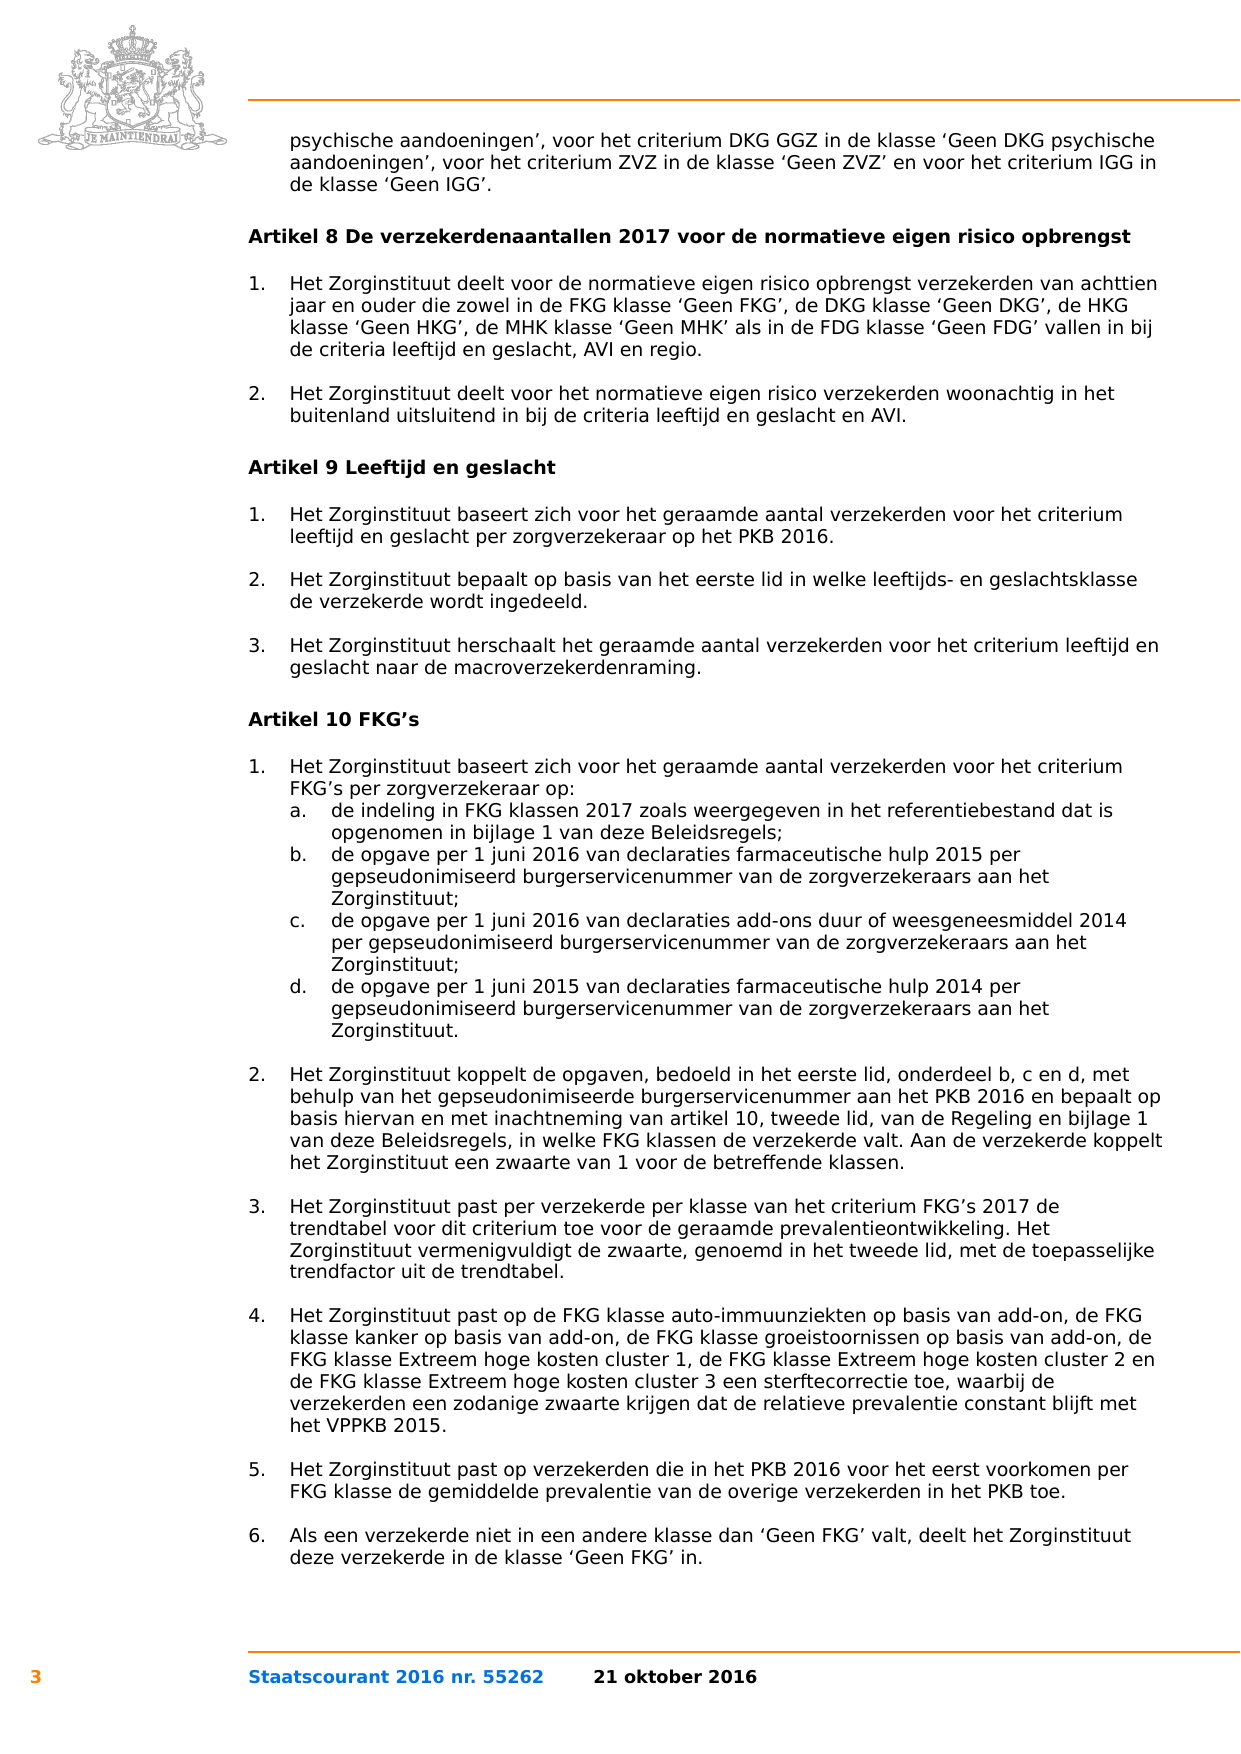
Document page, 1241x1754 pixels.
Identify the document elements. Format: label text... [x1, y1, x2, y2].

picture [38, 25, 227, 150]
text a. de indeling in FKG klassen 2017 zoals weergegeven in het referentiebestand dat is opgenomen in bijlage 1 van deze Beleidsregels; [289, 800, 1163, 844]
text 3. Het Zorginstituut past per verzekerde per klasse van het criterium FKG’s 2017 de trendtabel voor dit criterium toe voor de geraamde prevalentieontwikkeling. Het Zorginstituut vermenigvuldigt de zwaarte, genoemd in het tweede lid, met de toepasselijke trendfactor uit de trendtabel. [248, 1196, 1163, 1283]
text 5. Het Zorginstituut past op verzekerden die in het PKB 2016 voor het eerst voorkomen per FKG klasse de gemiddelde prevalentie van de overige verzekerden in het PKB toe. [248, 1459, 1163, 1503]
text c. de opgave per 1 juni 2016 van declaraties add-ons duur of weesgeneesmiddel 2014 per gepseudonimiseerd burgerservicenummer van de zorgverzekeraars aan het Zorginstituut; [289, 910, 1163, 976]
subtitle Artikel 10 FKG’s [248, 709, 1163, 731]
text 1. Het Zorginstituut deelt voor de normatieve eigen risico opbrengst verzekerden van achttien jaar en ouder die zowel in de FKG klasse ‘Geen FKG’, de DKG klasse ‘Geen DKG’, de HKG klasse ‘Geen HKG’, de MHK klasse ‘Geen MHK’ als in de FDG klasse ‘Geen FDG’ vallen in bij de criteria leeftijd en geslacht, AVI en regio. [248, 273, 1163, 361]
subtitle Artikel 8 De verzekerdenaantallen 2017 voor de normatieve eigen risico opbrengst [248, 226, 1163, 248]
text 2. Het Zorginstituut deelt voor het normatieve eigen risico verzekerden woonachtig in het buitenland uitsluitend in bij de criteria leeftijd en geslacht en AVI. [248, 383, 1163, 427]
text 3. Het Zorginstituut herschaalt het geraamde aantal verzekerden voor het criterium leeftijd en geslacht naar de macroverzekerdenraming. [248, 635, 1163, 679]
text 2. Het Zorginstituut bepaalt op basis van het eerste lid in welke leeftijds- en geslachtsklasse de verzekerde wordt ingedeeld. [248, 569, 1163, 613]
subtitle Artikel 9 Leeftijd en geslacht [248, 457, 1163, 478]
text 6. Als een verzekerde niet in een andere klasse dan ‘Geen FKG’ valt, deelt het Zorginstituut deze verzekerde in de klasse ‘Geen FKG’ in. [248, 1525, 1163, 1569]
text 1. Het Zorginstituut baseert zich voor het geraamde aantal verzekerden voor het criterium leeftijd en geslacht per zorgverzekeraar op het PKB 2016. [248, 503, 1163, 547]
text 1. Het Zorginstituut baseert zich voor het geraamde aantal verzekerden voor het criterium FKG’s per zorgverzekeraar op: [248, 756, 1163, 800]
text 4. Het Zorginstituut past op de FKG klasse auto-immuunziekten op basis van add-on, de FKG klasse kanker op basis van add-on, de FKG klasse groeistoornissen op basis van add-on, de FKG klasse Extreem hoge kosten cluster 1, de FKG klasse Extreem hoge kosten cluster 2 en de FKG klasse Extreem hoge kosten cluster 3 een sterftecorrectie toe, waarbij de verzekerden een zodanige zwaarte krijgen dat de relatieve prevalentie constant blijft met het VPPKB 2015. [248, 1305, 1163, 1437]
text 2. Het Zorginstituut koppelt de opgaven, bedoeld in het eerste lid, onderdeel b, c en d, met behulp van het gepseudonimiseerde burgerservicenummer aan het PKB 2016 en bepaalt op basis hiervan en met inachtneming van artikel 10, tweede lid, van de Regeling en bijlage 1 van deze Beleidsregels, in welke FKG klassen de verzekerde valt. Aan de verzekerde koppelt het Zorginstituut een zwaarte van 1 voor de betreffende klassen. [248, 1064, 1163, 1174]
text psychische aandoeningen’, voor het criterium DKG GGZ in de klasse ‘Geen DKG psychische aandoeningen’, voor het criterium ZVZ in de klasse ‘Geen ZVZ’ en voor het criterium IGG in de klasse ‘Geen IGG’. [248, 130, 1163, 196]
text d. de opgave per 1 juni 2015 van declaraties farmaceutische hulp 2014 per gepseudonimiseerd burgerservicenummer van de zorgverzekeraars aan het Zorginstituut. [289, 976, 1163, 1042]
text b. de opgave per 1 juni 2016 van declaraties farmaceutische hulp 2015 per gepseudonimiseerd burgerservicenummer van de zorgverzekeraars aan het Zorginstituut; [289, 844, 1163, 910]
